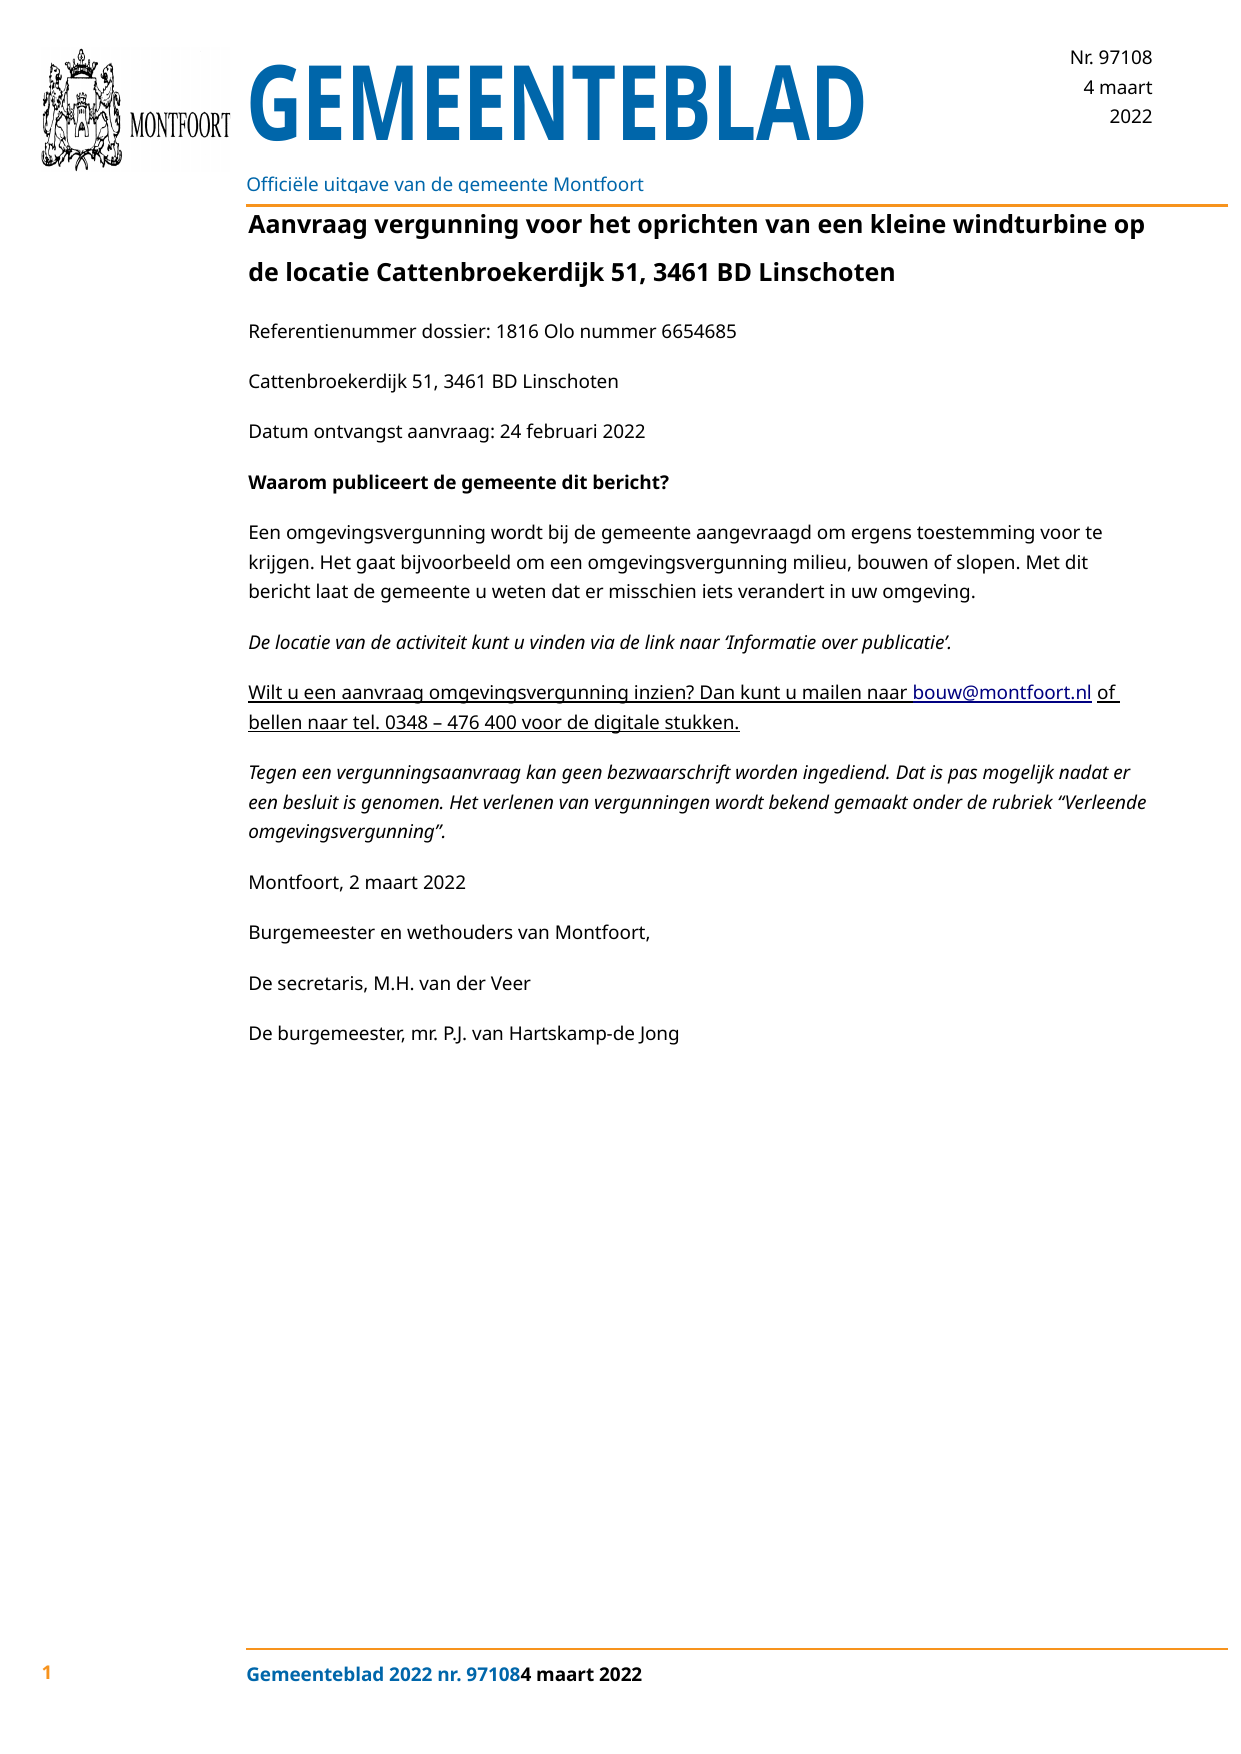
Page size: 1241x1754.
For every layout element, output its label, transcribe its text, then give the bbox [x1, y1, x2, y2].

text De locatie van de activiteit kunt u vinden via de link naar ‘Informatie over publicatie’. [248, 629, 1152, 655]
text De secretaris, M.H. van der Veer [248, 970, 1152, 996]
text Datum ontvangst aanvraag: 24 februari 2022 [248, 419, 1152, 444]
text De burgemeester, mr. P.J. van Hartskamp-de Jong [248, 1020, 1152, 1046]
text Waarom publiceert de gemeente dit bericht? [248, 469, 1152, 495]
text Referentienummer dossier: 1816 Olo nummer 6654685 [248, 318, 1152, 344]
picture [41, 47, 231, 172]
text Tegen een vergunningsaanvraag kan geen bezwaarschrift worden ingediend. Dat is pas mogelijk nadat er een besluit is genomen. Het verlenen van vergunningen wordt bekend gemaakt onder de rubriek “Verleende omgevingsvergunning”. [248, 759, 1152, 844]
text Een omgevingsvergunning wordt bij de gemeente aangevraagd om ergens toestemming voor te krijgen. Het gaat bijvoorbeeld om een omgevingsvergunning milieu, bouwen of slopen. Met dit bericht laat de gemeente u weten dat er misschien iets verandert in uw omgeving. [248, 519, 1152, 604]
text Burgemeester en wethouders van Montfoort, [248, 919, 1152, 945]
text Montfoort, 2 maart 2022 [248, 869, 1152, 895]
text Wilt u een aanvraag omgevingsvergunning inzien? Dan kunt u mailen naar bouw@montfoort.nl of bellen naar tel. 0348 – 476 400 voor de digitale stukken. [248, 679, 1152, 735]
text Cattenbroekerdijk 51, 3461 BD Linschoten [248, 368, 1152, 394]
text Aanvraag vergunning voor het oprichten van een kleine windturbine op de locatie Cattenbroekerdijk 51, 3461 BD Linschoten [248, 207, 1152, 288]
